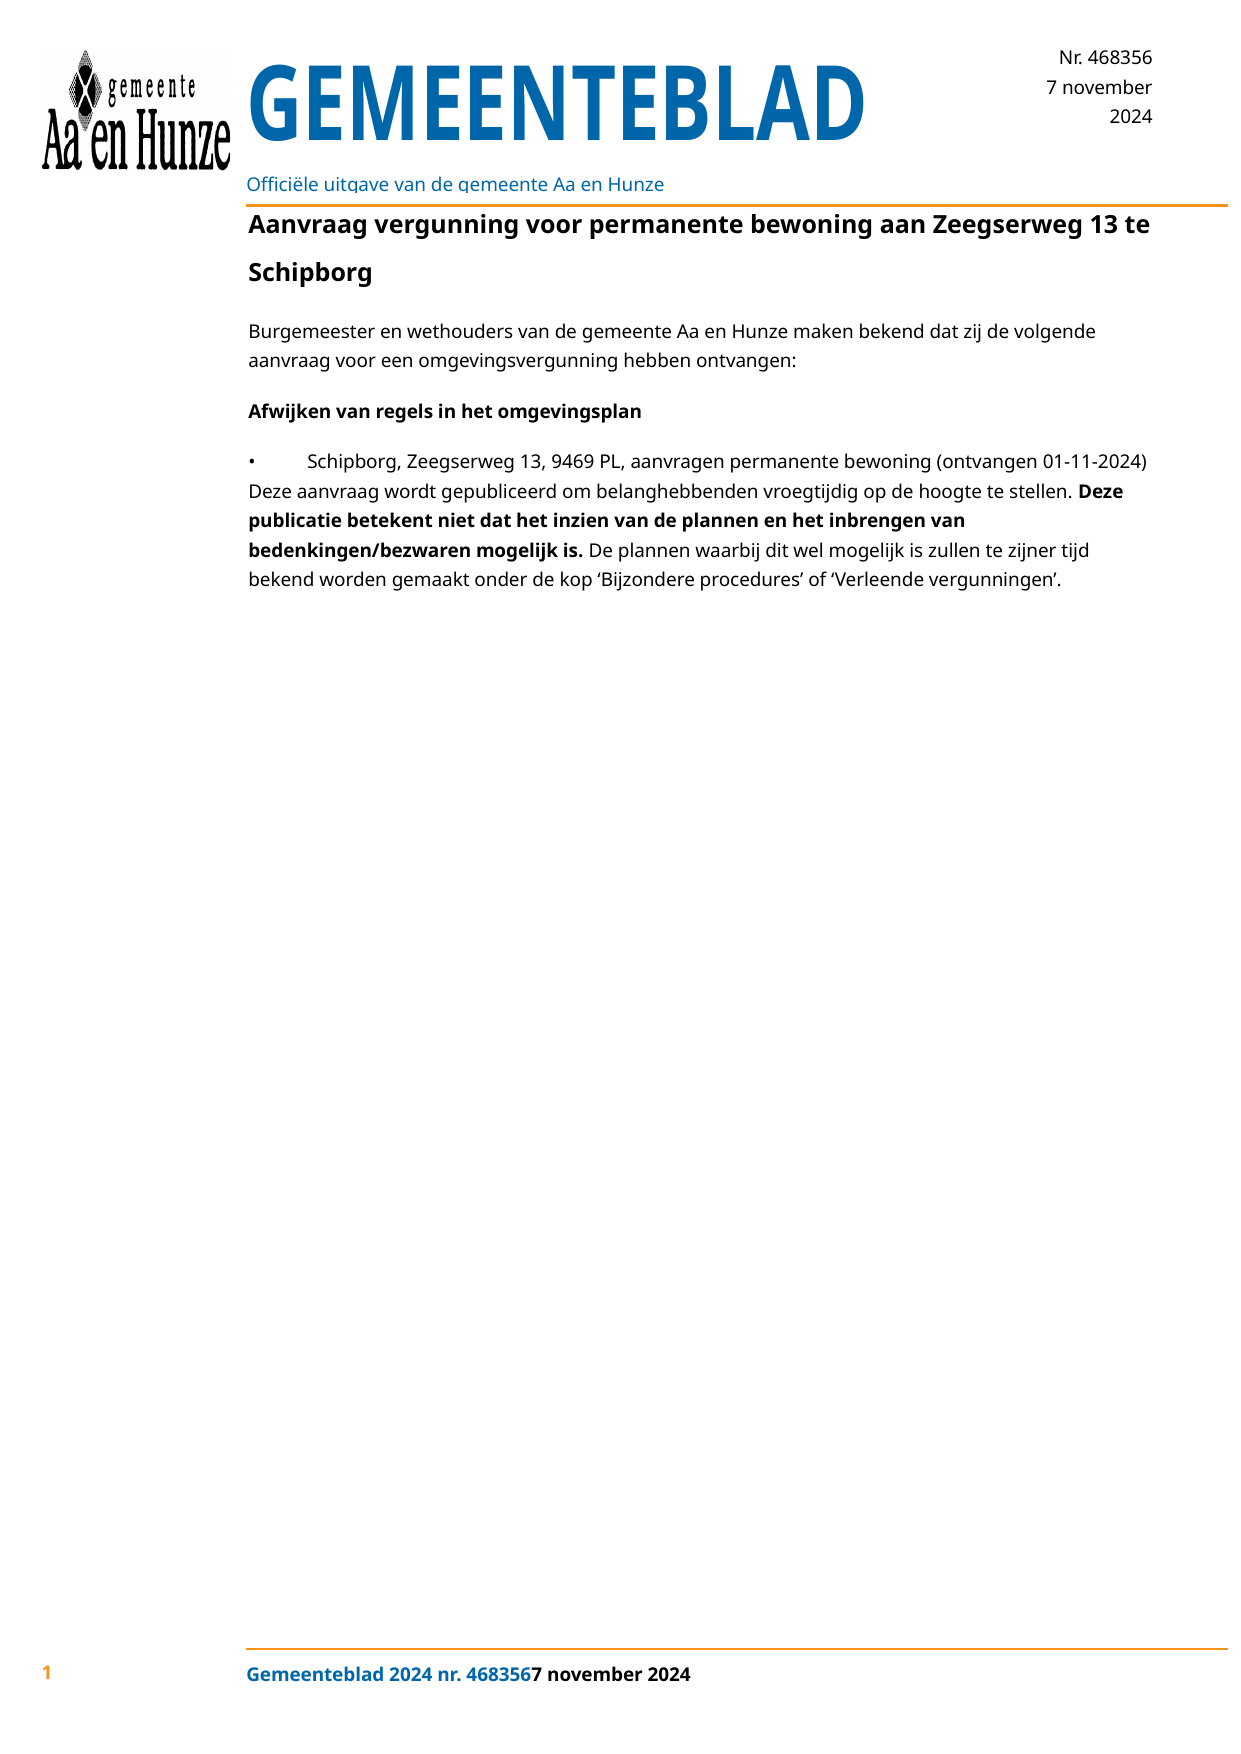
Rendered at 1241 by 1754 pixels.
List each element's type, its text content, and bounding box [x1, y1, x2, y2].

picture [41, 47, 231, 172]
text Deze aanvraag wordt gepubliceerd om belanghebbenden vroegtijdig op de hoogte te stellen. Deze publicatie betekent niet dat het inzien van de plannen en het inbrengen van bedenkingen/bezwaren mogelijk is. De plannen waarbij dit wel mogelijk is zullen te zijner tijd bekend worden gemaakt onder de kop ‘Bijzondere procedures’ of ‘Verleende vergunningen’. [248, 478, 1152, 592]
text Aanvraag vergunning voor permanente bewoning aan Zeegserweg 13 te Schipborg [248, 207, 1152, 288]
list Schipborg, Zeegserweg 13, 9469 PL, aanvragen permanente bewoning (ontvangen 01-11-2024) [248, 448, 1152, 474]
text Afwijken van regels in het omgevingsplan [248, 398, 1152, 424]
text Burgemeester en wethouders van de gemeente Aa en Hunze maken bekend dat zij de volgende aanvraag voor een omgevingsvergunning hebben ontvangen: [248, 318, 1152, 373]
